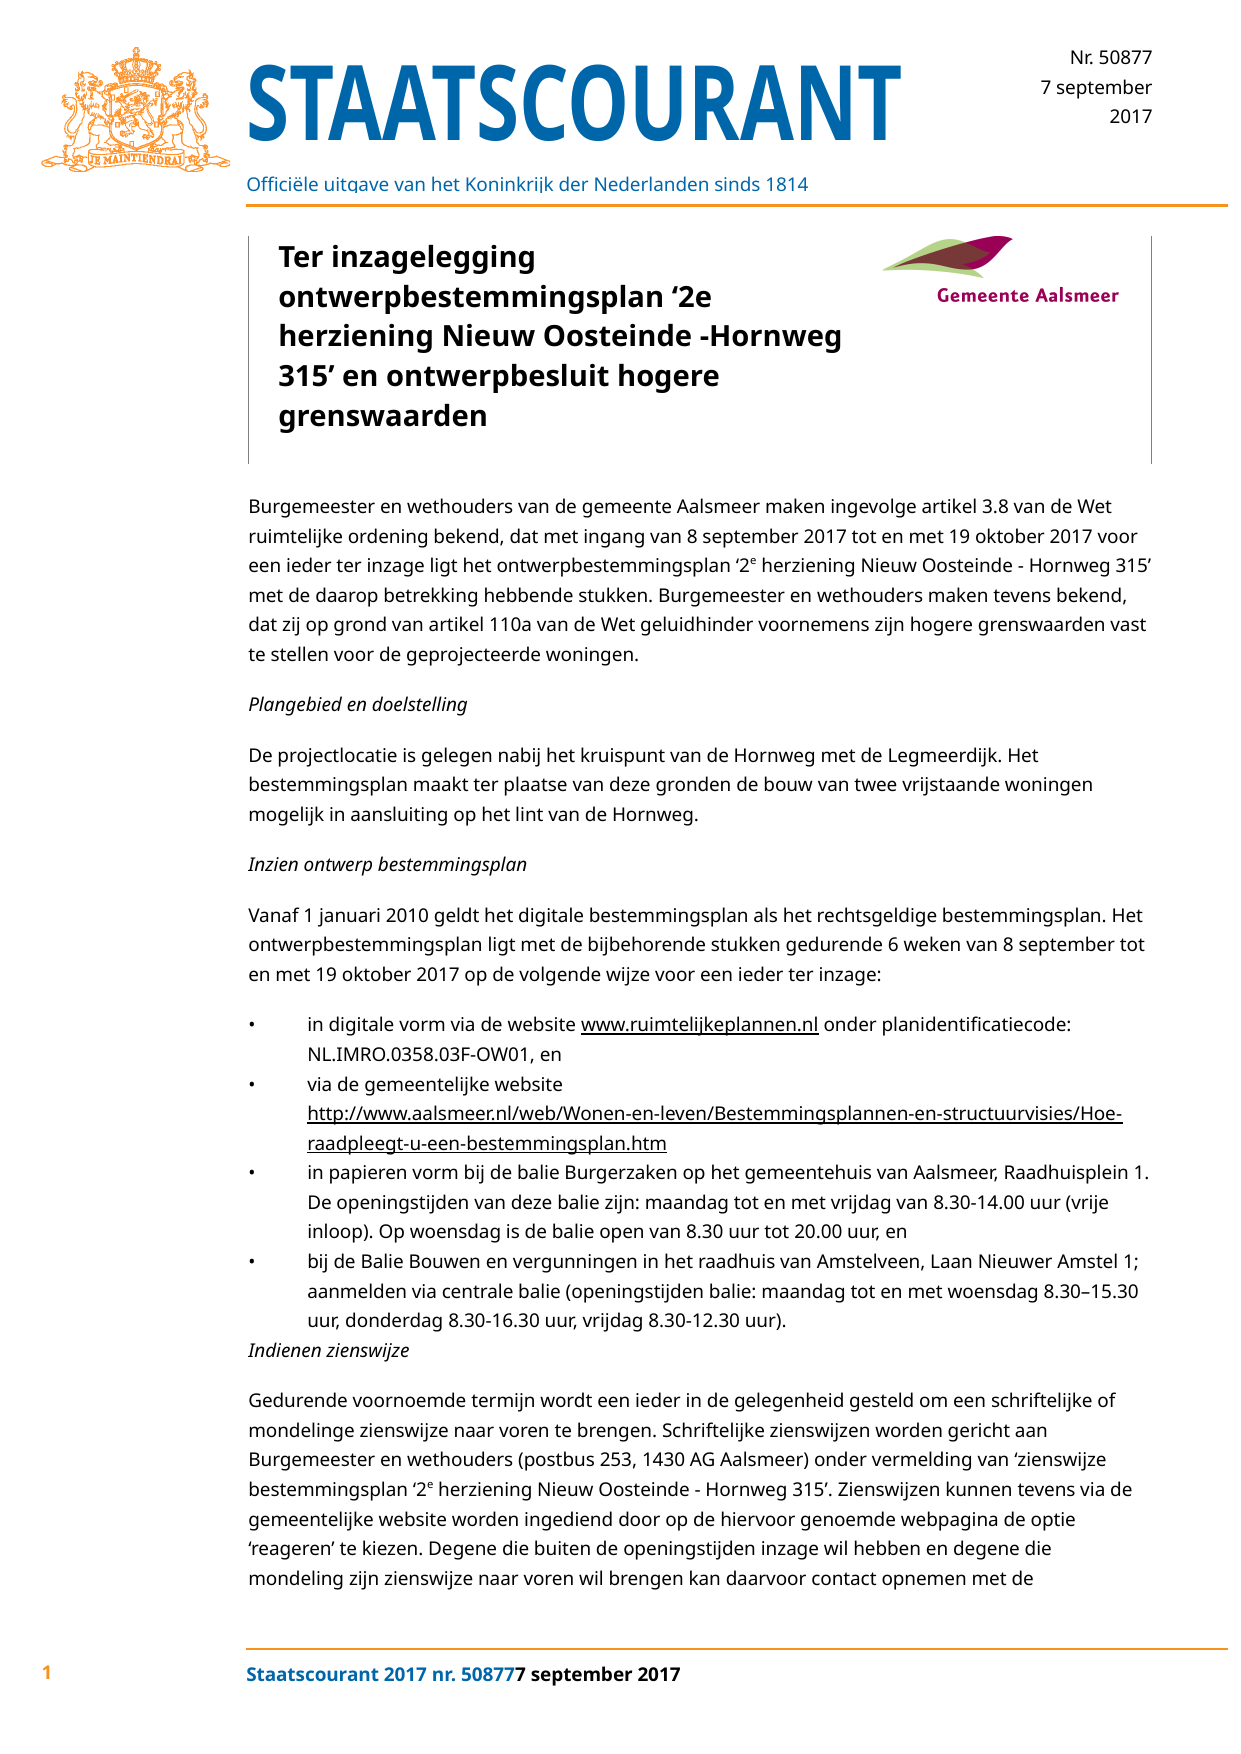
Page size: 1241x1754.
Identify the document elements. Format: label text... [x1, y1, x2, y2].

table_header [850, 236, 1151, 464]
text Plangebied en doelstelling [248, 692, 1152, 717]
list bij de Balie Bouwen en vergunningen in het raadhuis van Amstelveen, Laan Nieuwer Amstel 1; aanmelden via centrale balie (openingstijden balie: maandag tot en met woensdag 8.30–15.30 uur, donderdag 8.30-16.30 uur, vrijdag 8.30-12.30 uur). [248, 1248, 1152, 1333]
text Indienen zienswijze [248, 1337, 1152, 1363]
list via de gemeentelijke website http://www.aalsmeer.nl/web/Wonen-en-leven/Bestemmingsplannen-en-structuurvisies/Hoe-raadpleegt-u-een-bestemmingsplan.htm [248, 1071, 1152, 1156]
picture [41, 47, 231, 172]
picture [882, 236, 1119, 302]
text Burgemeester en wethouders van de gemeente Aalsmeer maken ingevolge artikel 3.8 van de Wet ruimtelijke ordening bekend, dat met ingang van 8 september 2017 tot en met 19 oktober 2017 voor een ieder ter inzage ligt het ontwerpbestemmingsplan ‘2e herziening Nieuw Oosteinde - Hornweg 315’ met de daarop betrekking hebbende stukken. Burgemeester en wethouders maken tevens bekend, dat zij op grond van artikel 110a van de Wet geluidhinder voornemens zijn hogere grenswaarden vast te stellen voor de geprojecteerde woningen. [248, 493, 1152, 667]
text Inzien ontwerp bestemmingsplan [248, 852, 1152, 877]
text Gedurende voornoemde termijn wordt een ieder in de gelegenheid gesteld om een schriftelijke of mondelinge zienswijze naar voren te brengen. Schriftelijke zienswijzen worden gericht aan Burgemeester en wethouders (postbus 253, 1430 AG Aalsmeer) onder vermelding van ‘zienswijze bestemmingsplan ‘2e herziening Nieuw Oosteinde - Hornweg 315’. Zienswijzen kunnen tevens via de gemeentelijke website worden ingediend door op de hiervoor genoemde webpagina de optie ‘reageren’ te kiezen. Degene die buiten de openingstijden inzage wil hebben en degene die mondeling zijn zienswijze naar voren wil brengen kan daarvoor contact opnemen met de [248, 1387, 1152, 1591]
list in papieren vorm bij de balie Burgerzaken op het gemeentehuis van Aalsmeer, Raadhuisplein 1. De openingstijden van deze balie zijn: maandag tot en met vrijdag van 8.30-14.00 uur (vrije inloop). Op woensdag is de balie open van 8.30 uur tot 20.00 uur, en [248, 1159, 1152, 1244]
text Vanaf 1 januari 2010 geldt het digitale bestemmingsplan als het rechtsgeldige bestemmingsplan. Het ontwerpbestemmingsplan ligt met de bijbehorende stukken gedurende 6 weken van 8 september tot en met 19 oktober 2017 op de volgende wijze voor een ieder ter inzage: [248, 902, 1152, 987]
table_header Ter inzagelegging ontwerpbestemmingsplan ‘2e herziening Nieuw Oosteinde -Hornweg 315’ en ontwerpbesluit hogere grenswaarden [249, 236, 850, 464]
text De projectlocatie is gelegen nabij het kruispunt van de Hornweg met de Legmeerdijk. Het bestemmingsplan maakt ter plaatse van deze gronden de bouw van twee vrijstaande woningen mogelijk in aansluiting op het lint van de Hornweg. [248, 742, 1152, 827]
list in digitale vorm via de website www.ruimtelijkeplannen.nl onder planidentificatiecode: NL.IMRO.0358.03F-OW01, en [248, 1012, 1152, 1067]
